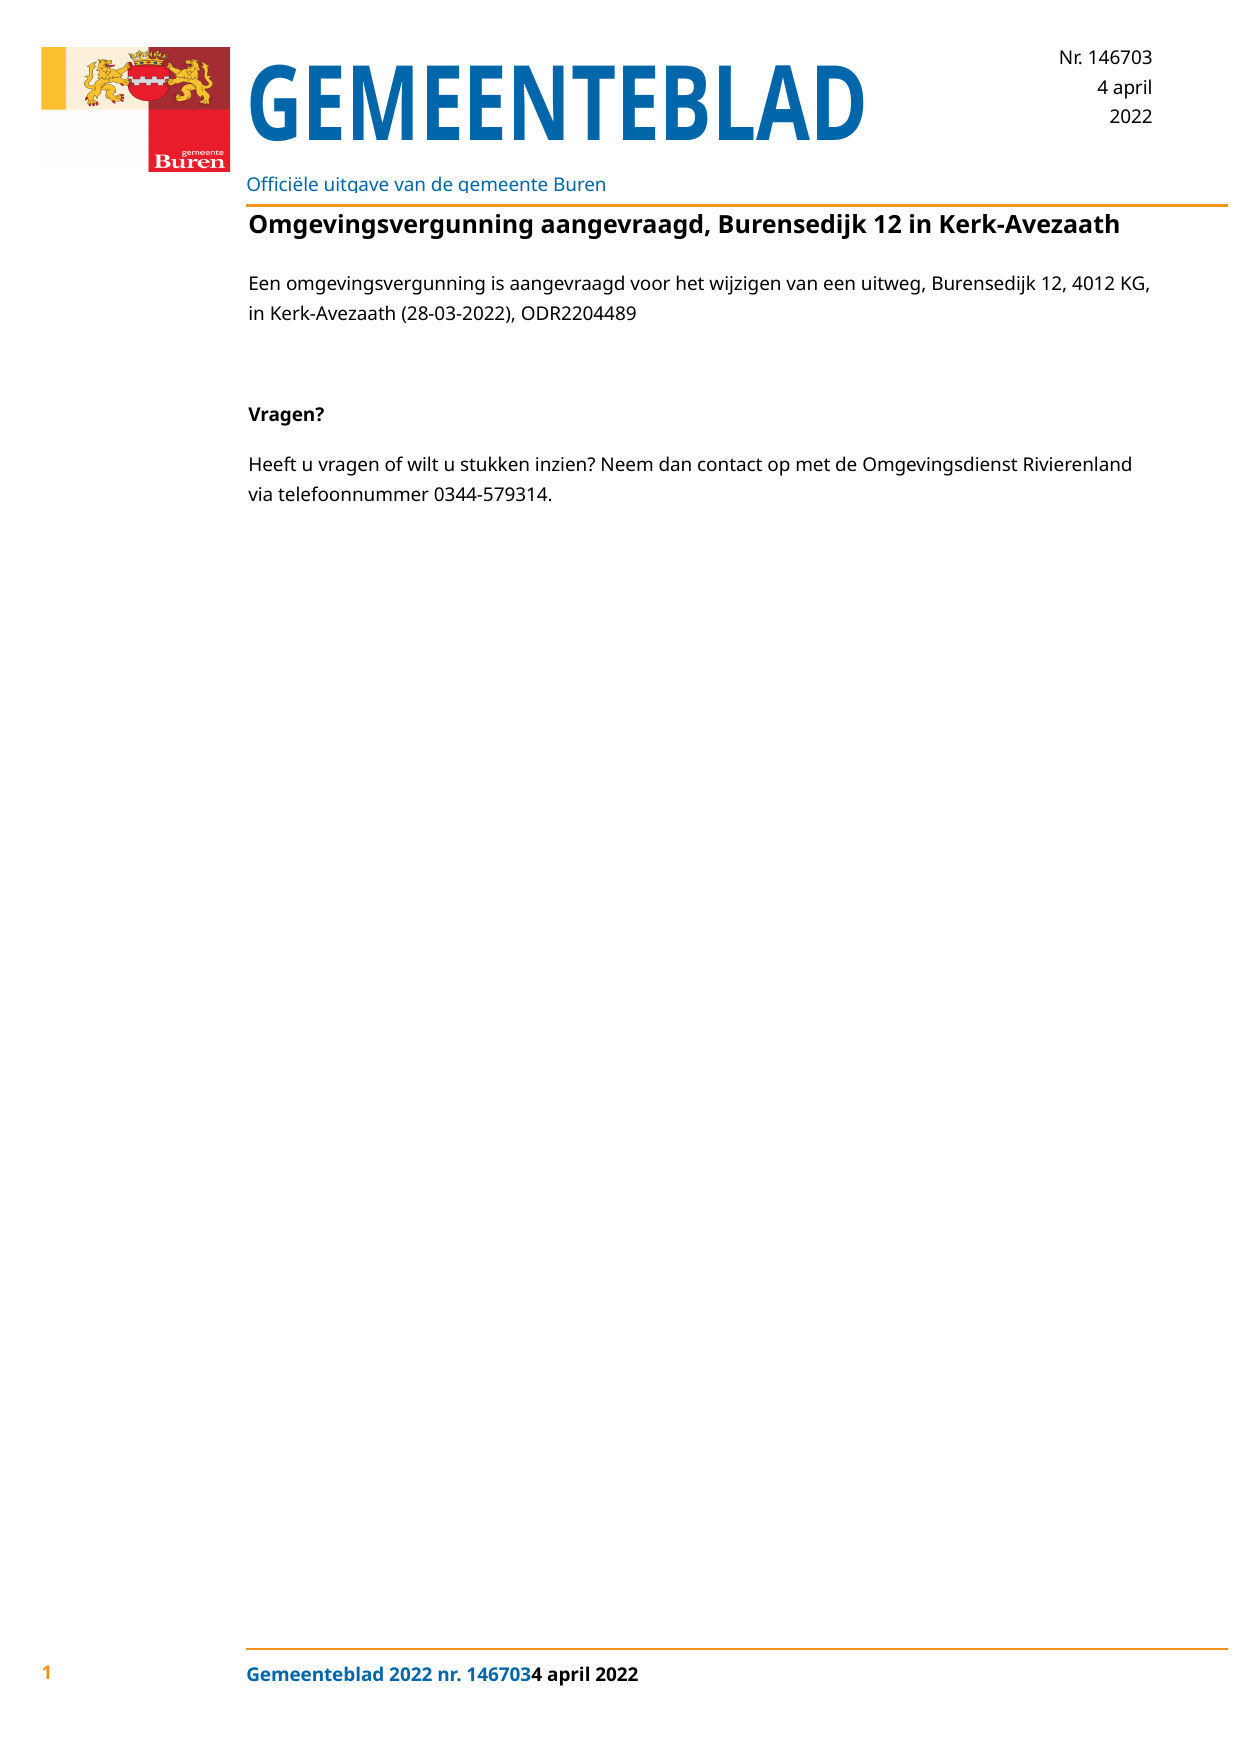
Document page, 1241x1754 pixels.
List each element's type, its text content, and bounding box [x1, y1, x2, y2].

text Een omgevingsvergunning is aangevraagd voor het wijzigen van een uitweg, Burensedijk 12, 4012 KG, in Kerk-Avezaath (28-03-2022), ODR2204489 [248, 270, 1152, 326]
picture [41, 47, 231, 172]
text Vragen? [248, 401, 1152, 426]
text Heeft u vragen of wilt u stukken inzien? Neem dan contact op met de Omgevingsdienst Rivierenland via telefoonnummer 0344-579314. [248, 451, 1152, 506]
text Omgevingsvergunning aangevraagd, Burensedijk 12 in Kerk-Avezaath [248, 207, 1152, 241]
